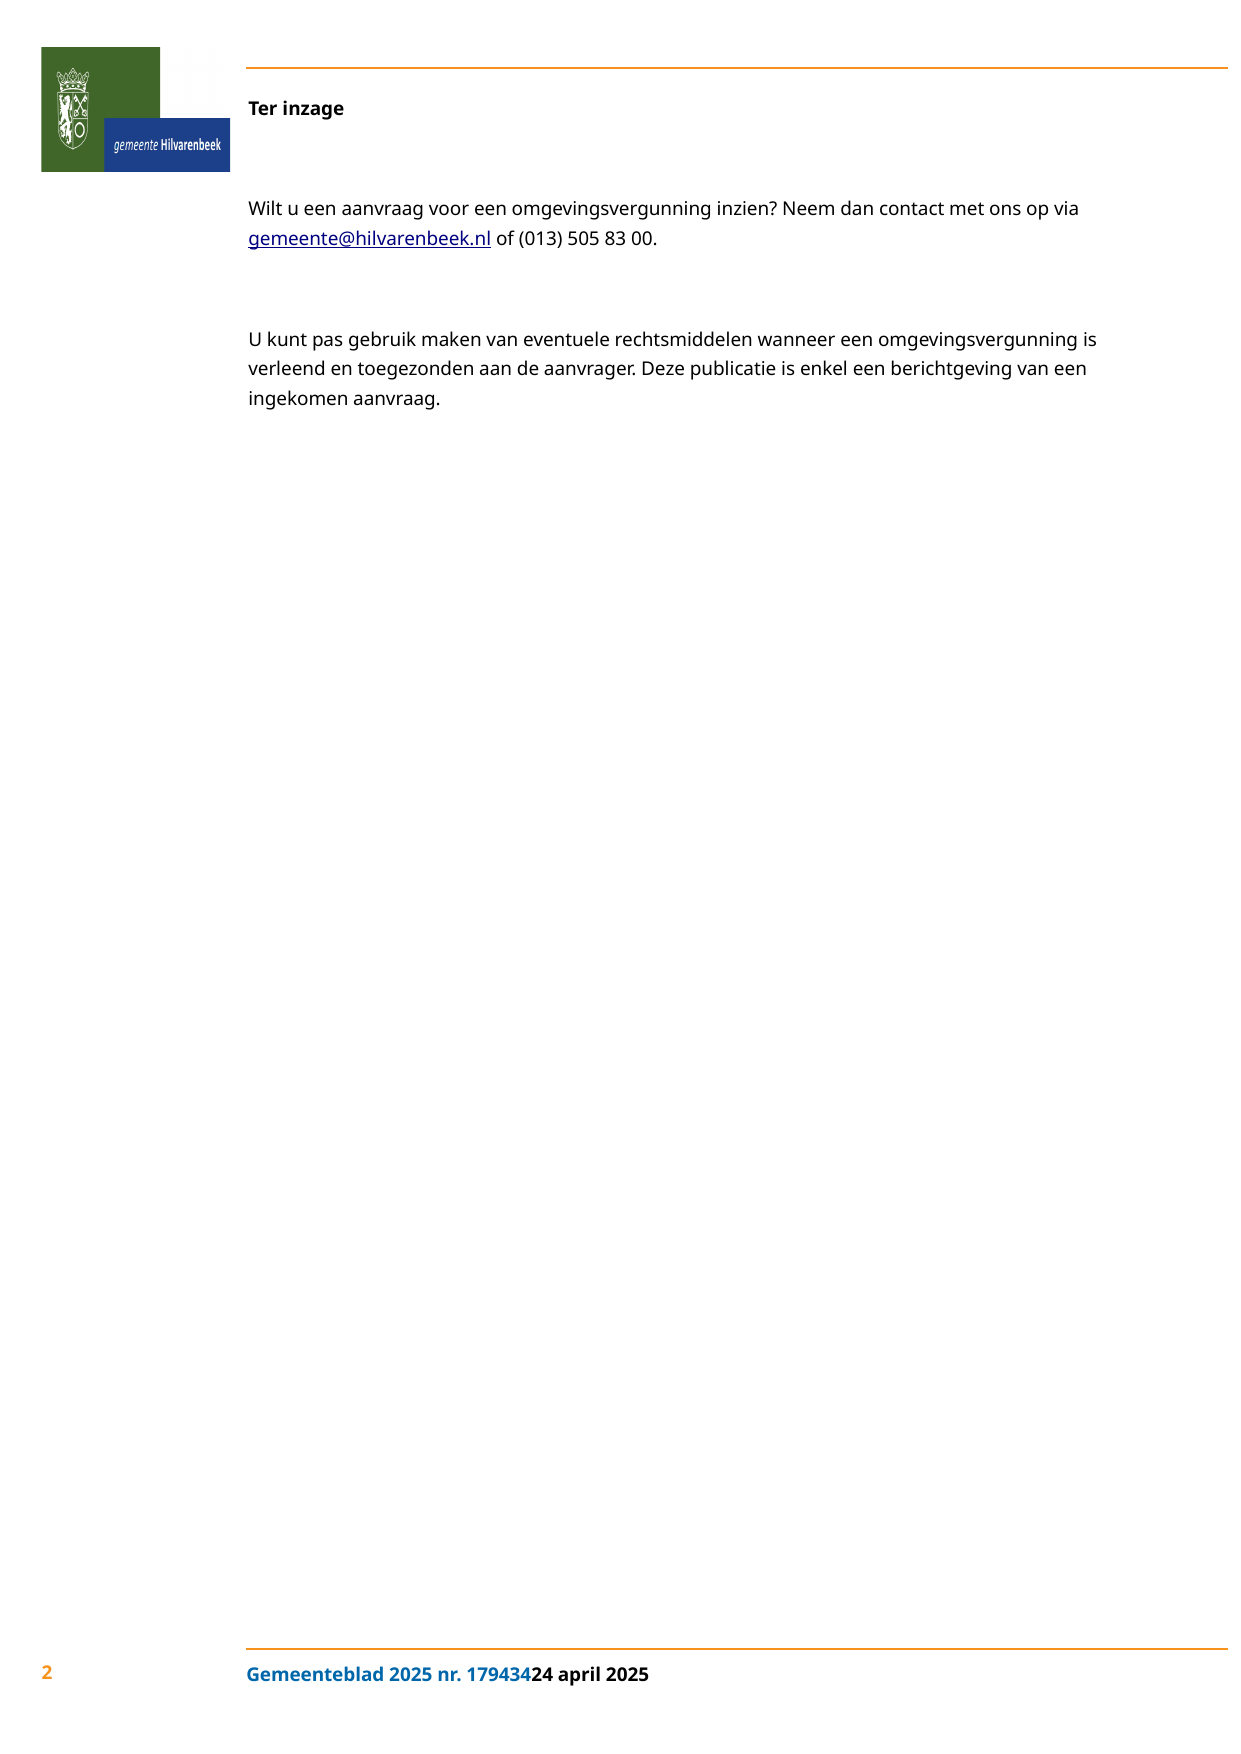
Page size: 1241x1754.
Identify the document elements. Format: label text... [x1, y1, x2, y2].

text Ter inzage [248, 95, 1152, 121]
picture [41, 47, 231, 172]
text Wilt u een aanvraag voor een omgevingsvergunning inzien? Neem dan contact met ons op via gemeente@hilvarenbeek.nl of (013) 505 83 00. [248, 196, 1152, 251]
text U kunt pas gebruik maken van eventuele rechtsmiddelen wanneer een omgevingsvergunning is verleend en toegezonden aan de aanvrager. Deze publicatie is enkel een berichtgeving van een ingekomen aanvraag. [248, 326, 1152, 411]
